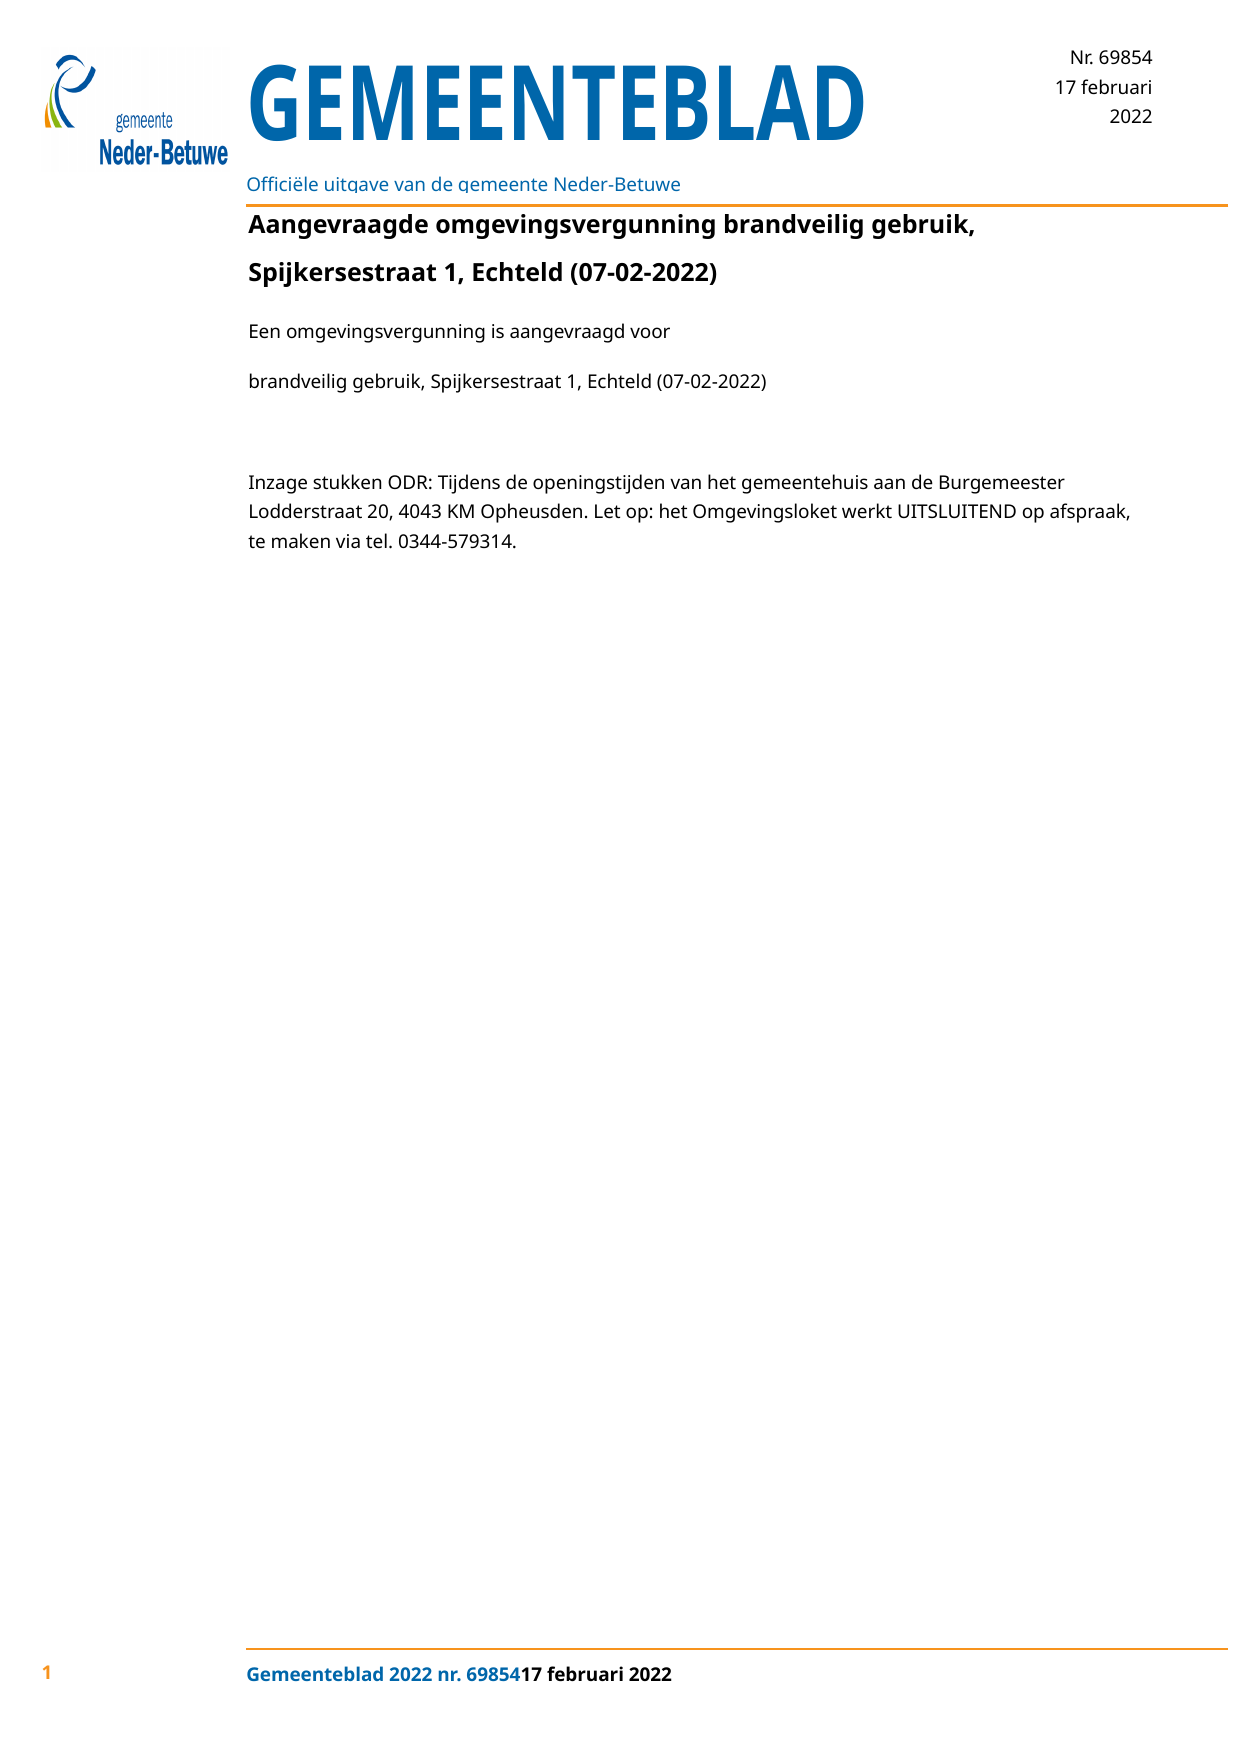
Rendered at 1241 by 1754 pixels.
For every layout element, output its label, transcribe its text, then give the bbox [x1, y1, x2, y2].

text Aangevraagde omgevingsvergunning brandveilig gebruik, Spijkersestraat 1, Echteld (07-02-2022) [248, 207, 1152, 288]
picture [41, 47, 231, 172]
text brandveilig gebruik, Spijkersestraat 1, Echteld (07-02-2022) [248, 368, 1152, 394]
text Een omgevingsvergunning is aangevraagd voor [248, 318, 1152, 344]
text Inzage stukken ODR: Tijdens de openingstijden van het gemeentehuis aan de Burgemeester Lodderstraat 20, 4043 KM Opheusden. Let op: het Omgevingsloket werkt UITSLUITEND op afspraak, te maken via tel. 0344-579314. [248, 469, 1152, 554]
